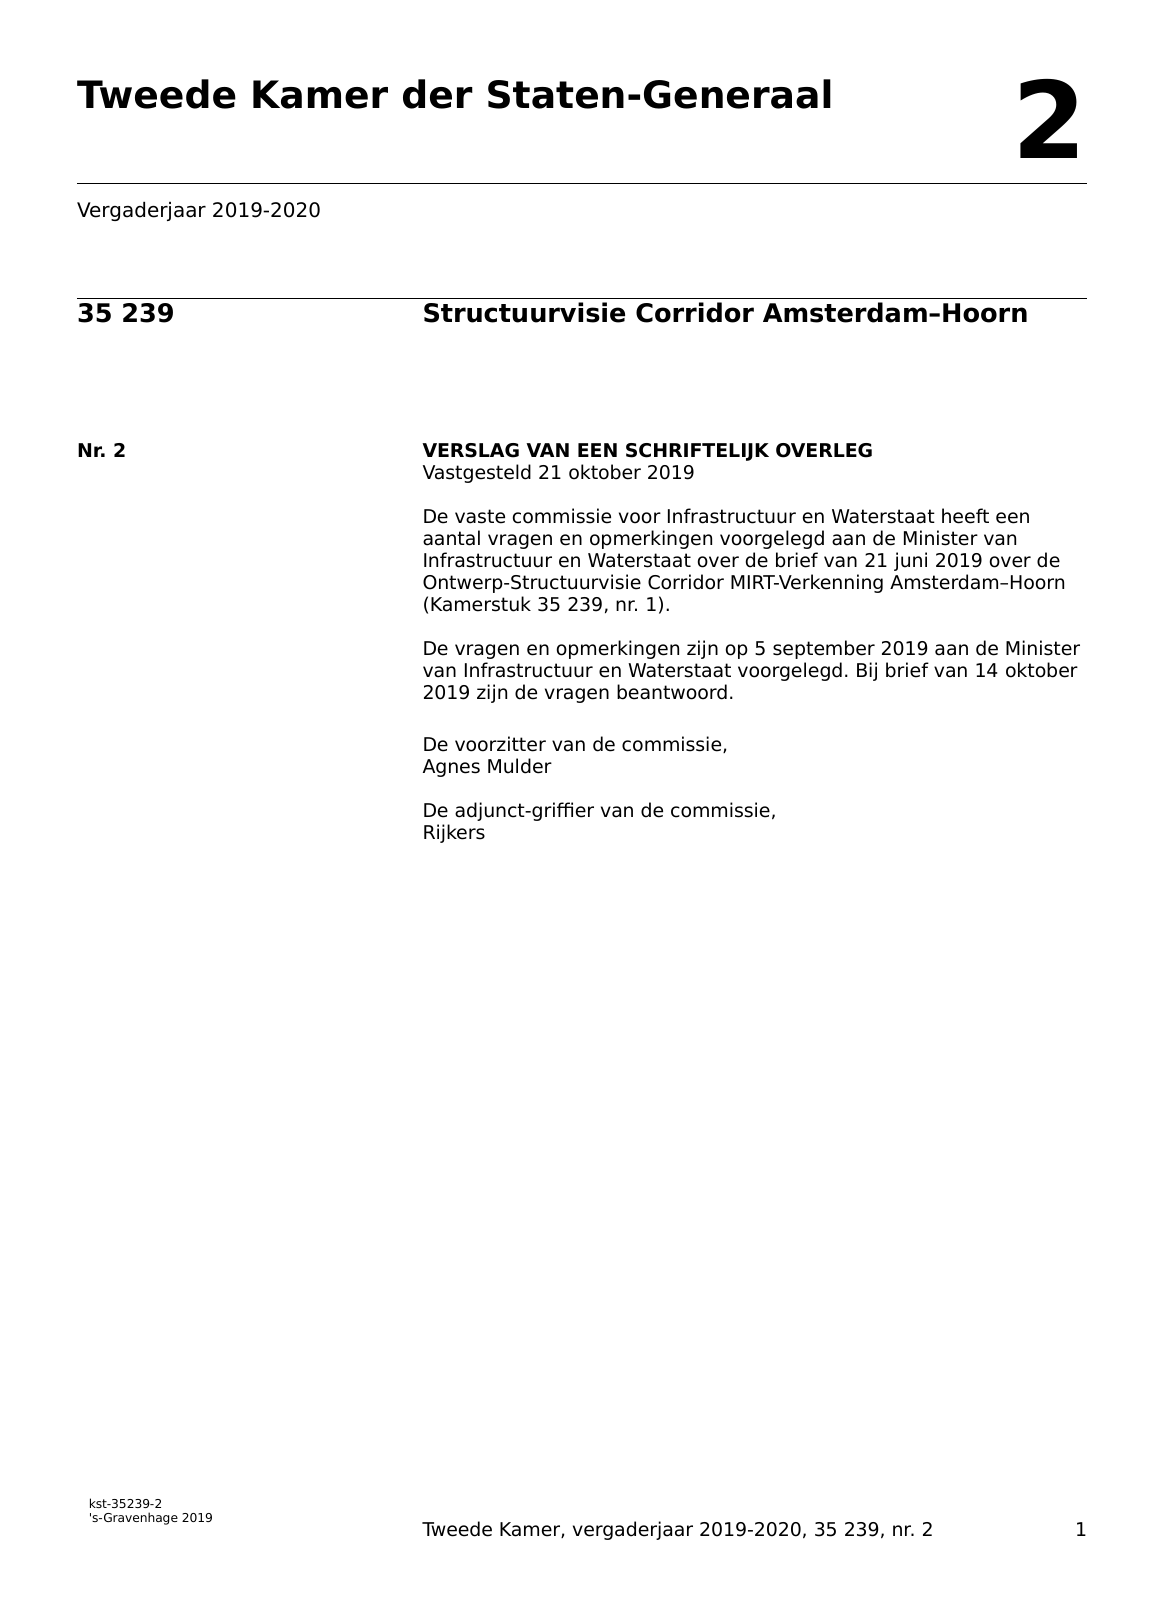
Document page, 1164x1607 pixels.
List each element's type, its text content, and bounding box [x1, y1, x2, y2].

subtitle Nr. 2 VERSLAG VAN EEN SCHRIFTELIJK OVERLEG [77, 440, 1087, 462]
table_header 2 [886, 59, 1087, 183]
text De adjunct-griffier van de commissie, Rijkers [422, 800, 1087, 844]
subtitle 35 239 Structuurvisie Corridor Amsterdam–Hoorn [77, 299, 1087, 329]
text 's-Gravenhage 2019 [88, 1511, 323, 1525]
table_cell Vergaderjaar 2019-2020 [77, 184, 1087, 298]
text De voorzitter van de commissie, Agnes Mulder [422, 734, 1087, 778]
table_header Tweede Kamer der Staten-Generaal [77, 59, 886, 183]
text De vaste commissie voor Infrastructuur en Waterstaat heeft een aantal vragen en opmerkingen voorgelegd aan de Minister van Infrastructuur en Waterstaat over de brief van 21 juni 2019 over de Ontwerp-Structuurvisie Corridor MIRT-Verkenning Amsterdam–Hoorn (Kamerstuk 35 239, nr. 1). [422, 506, 1087, 616]
text kst-35239-2 [88, 1497, 323, 1511]
text De vragen en opmerkingen zijn op 5 september 2019 aan de Minister van Infrastructuur en Waterstaat voorgelegd. Bij brief van 14 oktober 2019 zijn de vragen beantwoord. [422, 638, 1087, 704]
text Vastgesteld 21 oktober 2019 [422, 462, 1087, 484]
